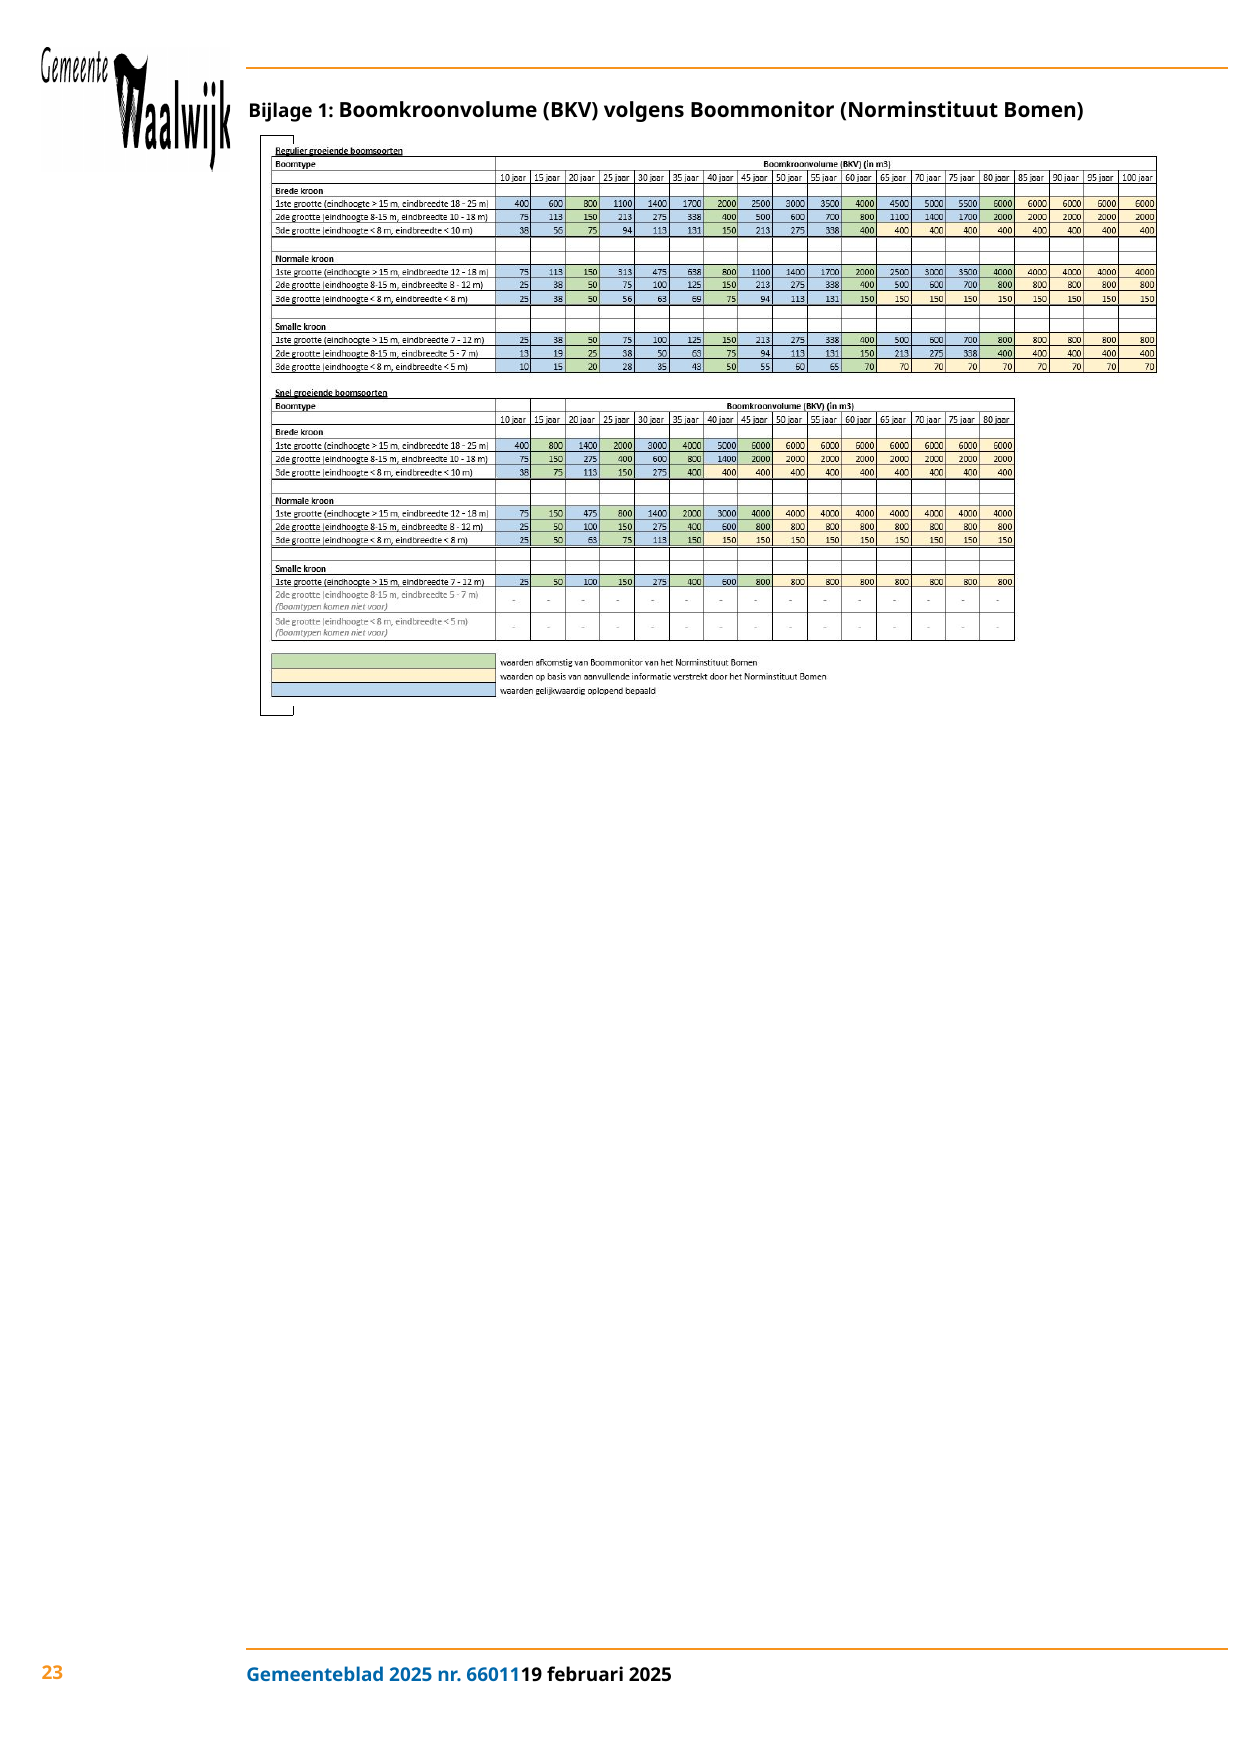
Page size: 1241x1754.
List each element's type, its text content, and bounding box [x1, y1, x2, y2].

picture [41, 47, 231, 172]
picture [268, 144, 1173, 706]
text Bijlage 1: Boomkroonvolume (BKV) volgens Boommonitor (Norminstituut Bomen) [248, 95, 1152, 123]
